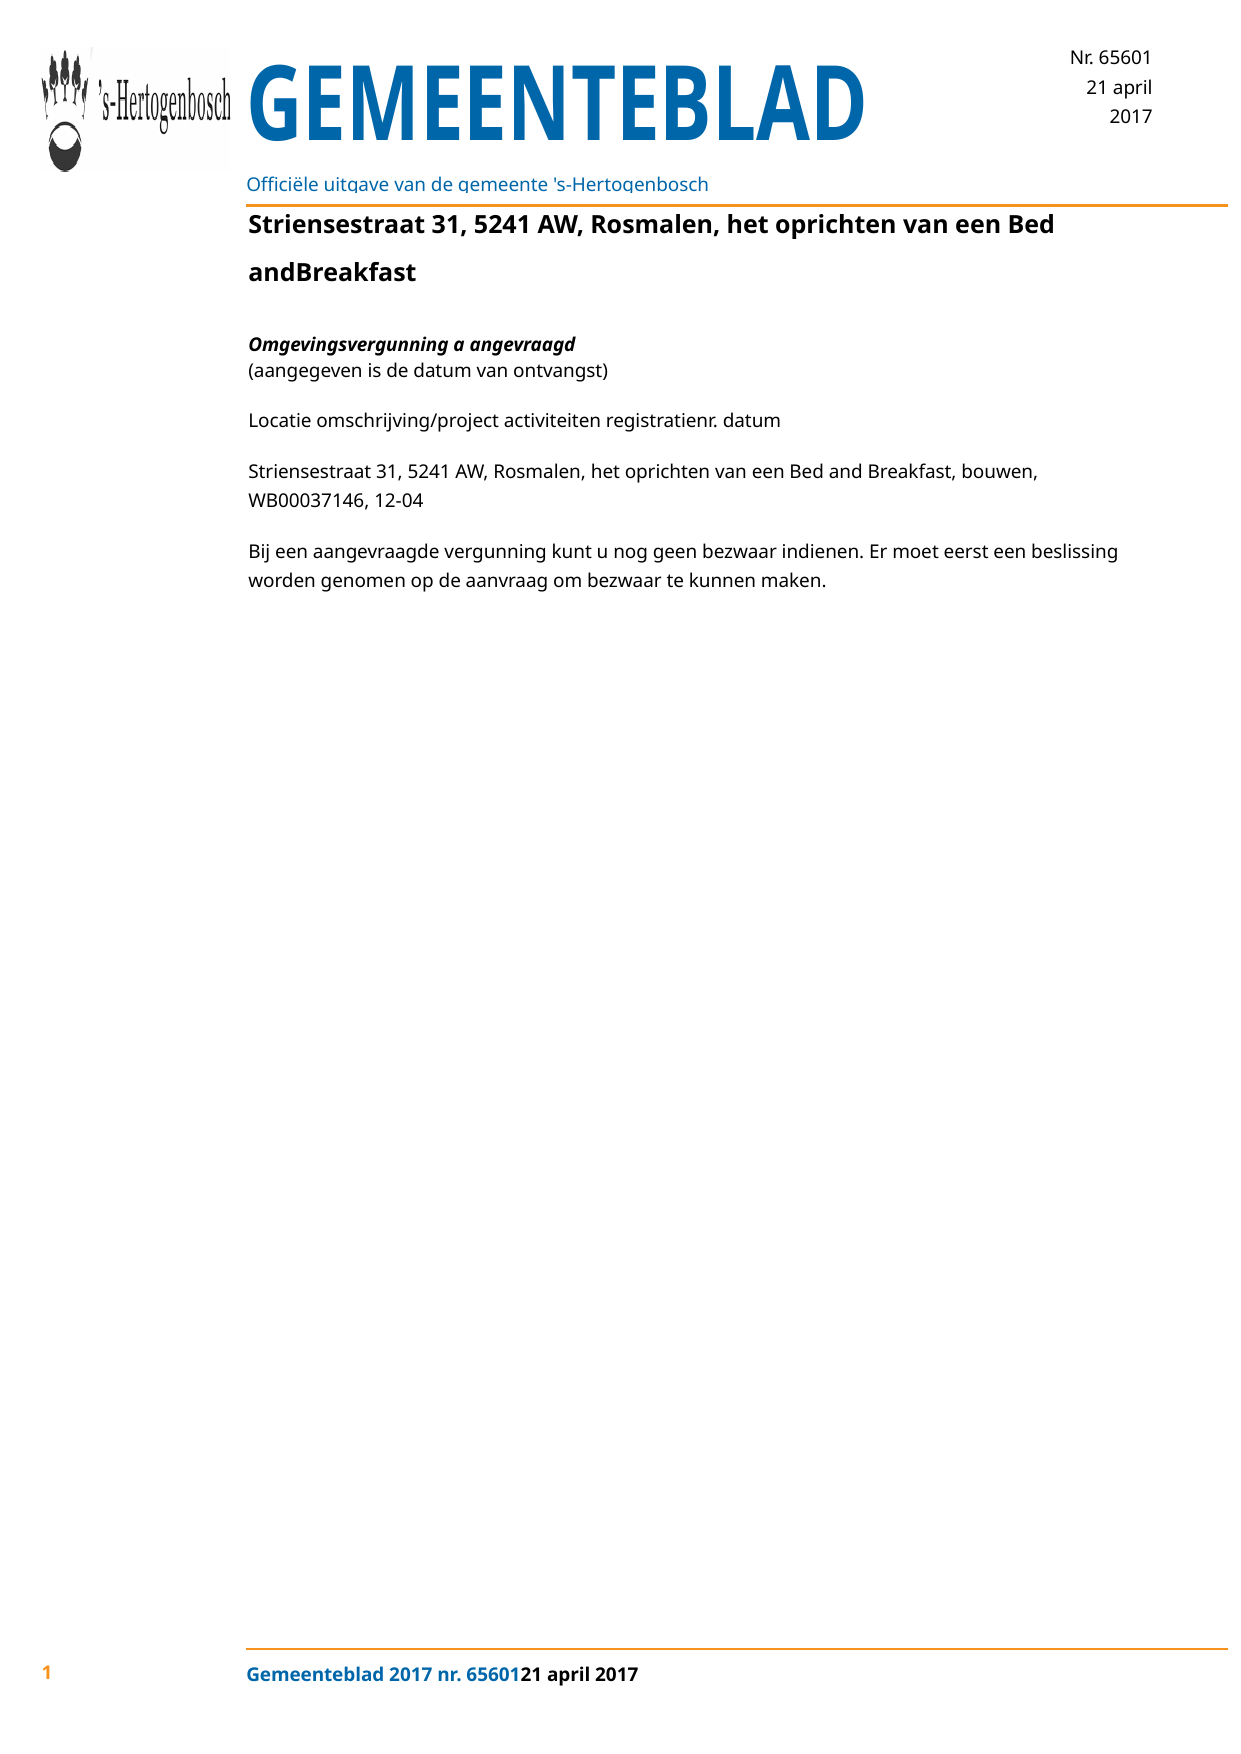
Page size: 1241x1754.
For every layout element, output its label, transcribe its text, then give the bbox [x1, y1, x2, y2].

text Bij een aangevraagde vergunning kunt u nog geen bezwaar indienen. Er moet eerst een beslissing worden genomen op de aanvraag om bezwaar te kunnen maken. [248, 538, 1152, 593]
text Omgevingsvergunning a angevraagd [248, 331, 1152, 357]
picture [41, 47, 231, 172]
text Locatie omschrijving/project activiteiten registratienr. datum [248, 408, 1152, 433]
text Striensestraat 31, 5241 AW, Rosmalen, het oprichten van een Bed andBreakfast [248, 207, 1152, 288]
text Striensestraat 31, 5241 AW, Rosmalen, het oprichten van een Bed and Breakfast, bouwen, WB00037146, 12-04 [248, 458, 1152, 513]
text (aangegeven is de datum van ontvangst) [248, 357, 1152, 383]
